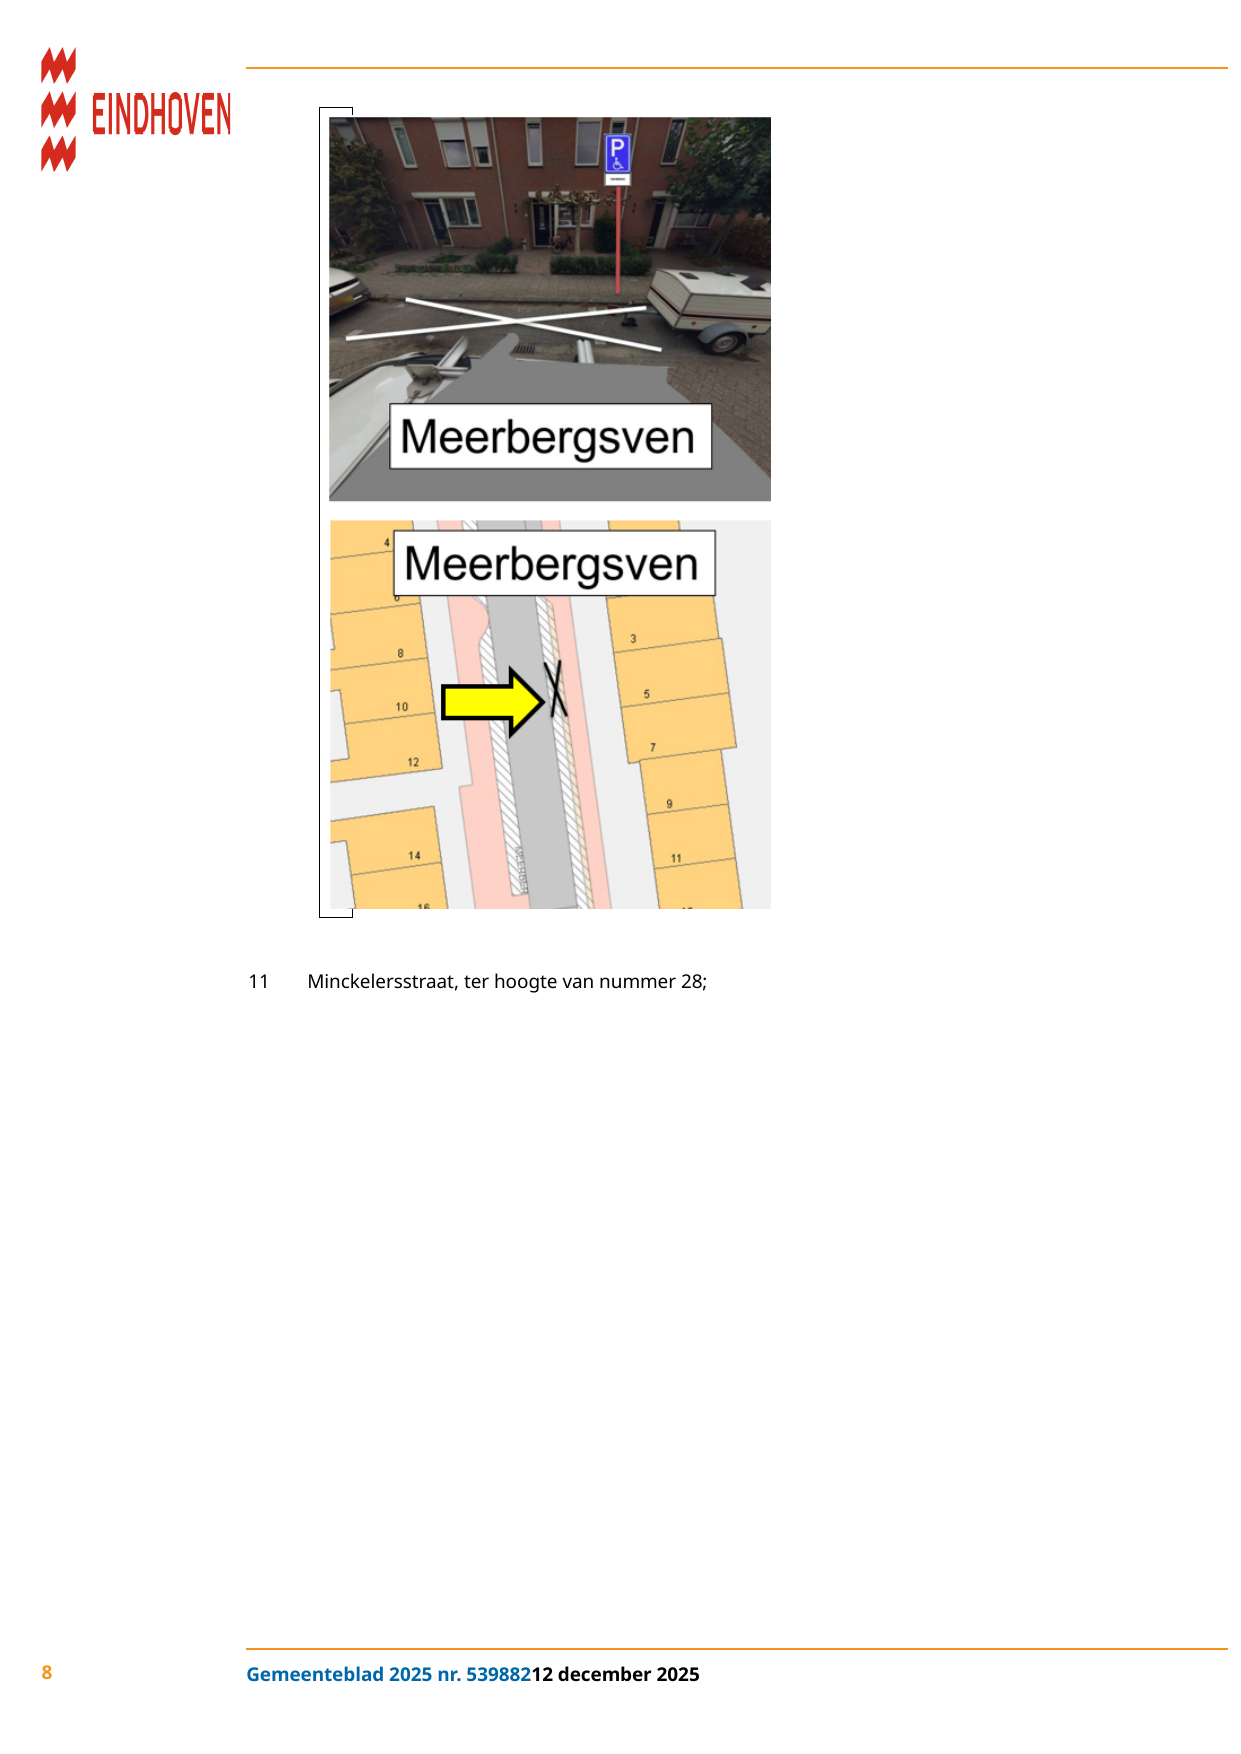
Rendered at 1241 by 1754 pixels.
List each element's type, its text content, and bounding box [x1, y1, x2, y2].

list Minckelersstraat, ter hoogte van nummer 28; [248, 968, 1152, 994]
picture [327, 115, 771, 909]
picture [41, 47, 231, 172]
